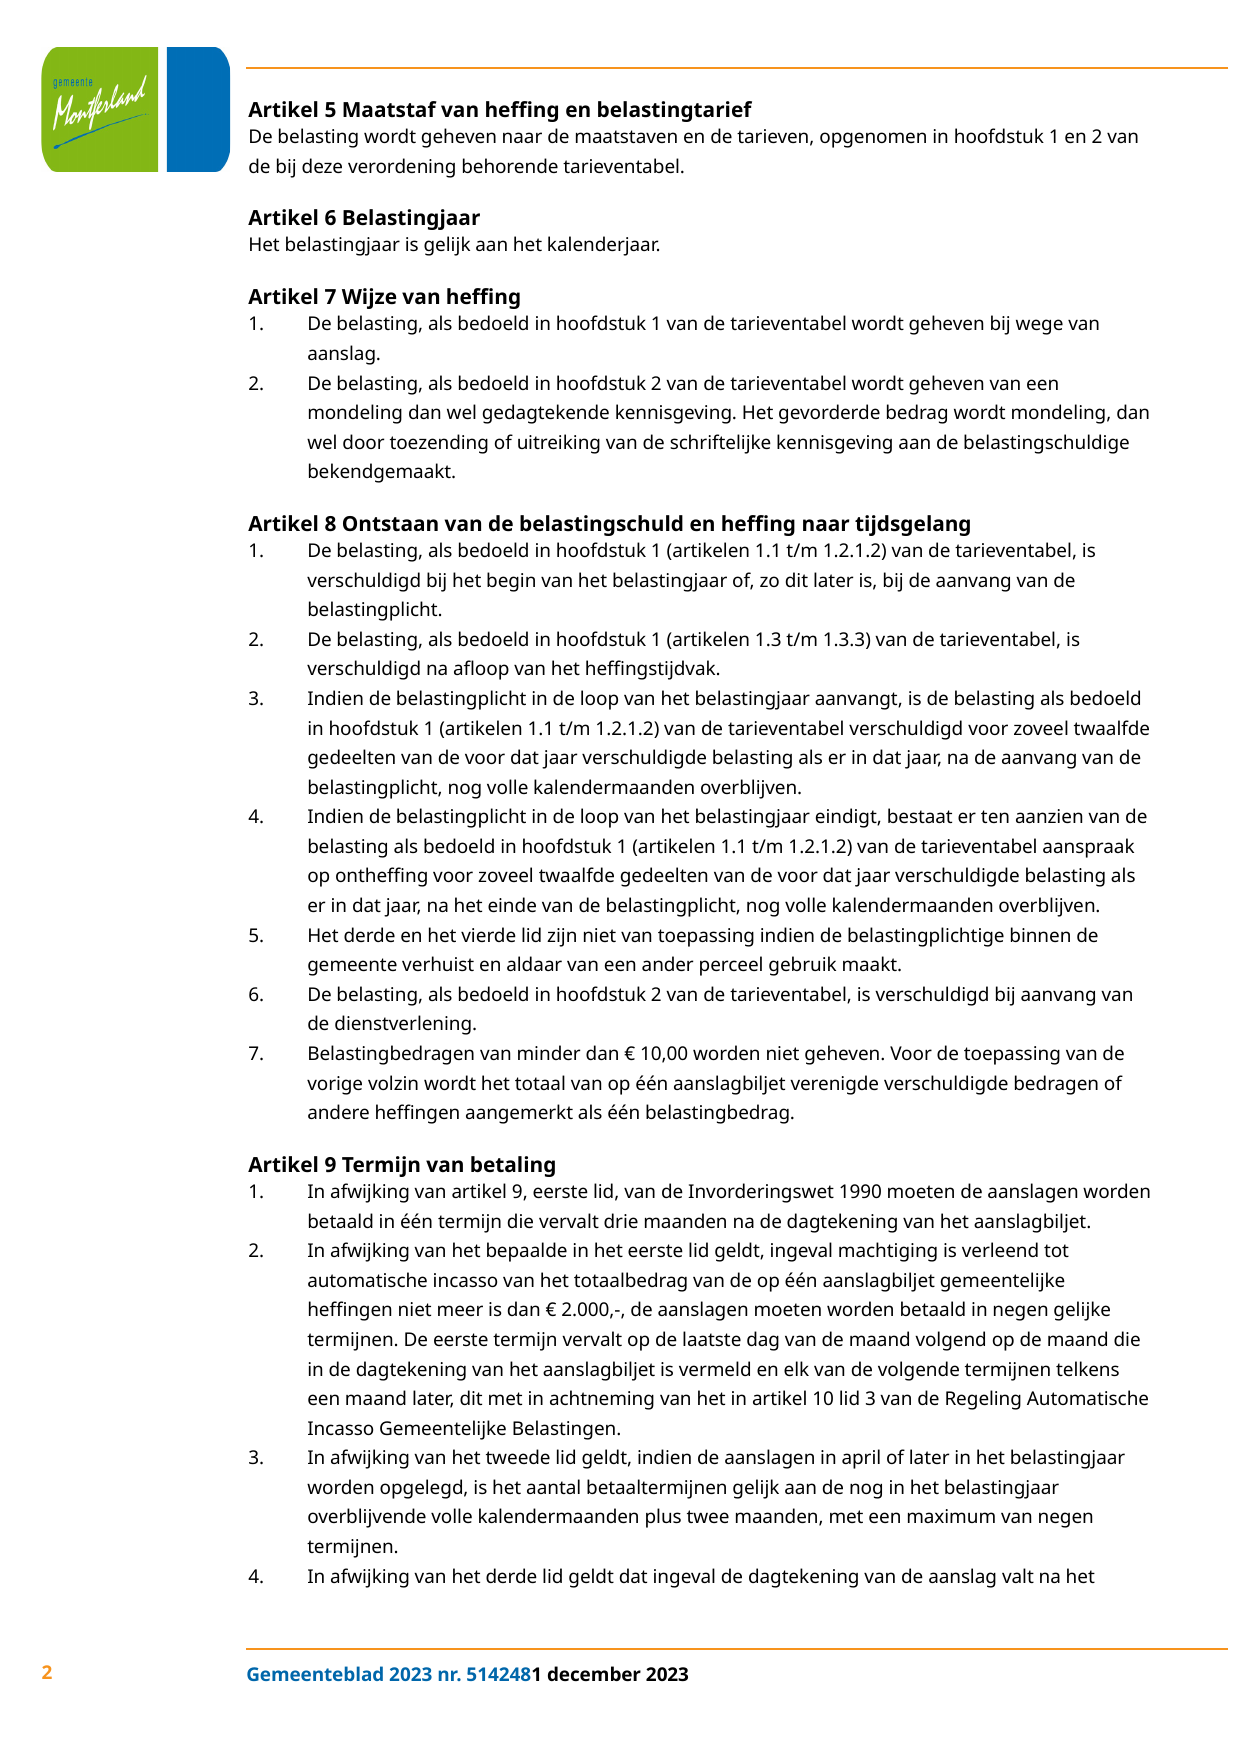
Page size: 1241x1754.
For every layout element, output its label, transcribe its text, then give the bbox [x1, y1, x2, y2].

list Belastingbedragen van minder dan € 10,00 worden niet geheven. Voor de toepassing van de vorige volzin wordt het totaal van op één aanslagbiljet verenigde verschuldigde bedragen of andere heffingen aangemerkt als één belastingbedrag. [248, 1040, 1152, 1125]
list In afwijking van artikel 9, eerste lid, van de Invorderingswet 1990 moeten de aanslagen worden betaald in één termijn die vervalt drie maanden na de dagtekening van het aanslagbiljet. [248, 1178, 1152, 1233]
list De belasting, als bedoeld in hoofdstuk 1 (artikelen 1.1 t/m 1.2.1.2) van de tarieventabel, is verschuldigd bij het begin van het belastingjaar of, zo dit later is, bij de aanvang van de belastingplicht. [248, 537, 1152, 622]
text Artikel 7 Wijze van heffing [248, 282, 1152, 311]
text Het belastingjaar is gelijk aan het kalenderjaar. [248, 232, 1152, 257]
list In afwijking van het tweede lid geldt, indien de aanslagen in april of later in het belastingjaar worden opgelegd, is het aantal betaaltermijnen gelijk aan de nog in het belastingjaar overblijvende volle kalendermaanden plus twee maanden, met een maximum van negen termijnen. [248, 1444, 1152, 1559]
list Het derde en het vierde lid zijn niet van toepassing indien de belastingplichtige binnen de gemeente verhuist en aldaar van een ander perceel gebruik maakt. [248, 922, 1152, 977]
list De belasting, als bedoeld in hoofdstuk 2 van de tarieventabel wordt geheven van een mondeling dan wel gedagtekende kennisgeving. Het gevorderde bedrag wordt mondeling, dan wel door toezending of uitreiking van de schriftelijke kennisgeving aan de belastingschuldige bekendgemaakt. [248, 370, 1152, 484]
text Artikel 6 Belastingjaar [248, 203, 1152, 232]
text De belasting wordt geheven naar de maatstaven en de tarieven, opgenomen in hoofdstuk 1 en 2 van de bij deze verordening behorende tarieventabel. [248, 123, 1152, 178]
text Artikel 5 Maatstaf van heffing en belastingtarief [248, 95, 1152, 123]
list De belasting, als bedoeld in hoofdstuk 2 van de tarieventabel, is verschuldigd bij aanvang van de dienstverlening. [248, 981, 1152, 1036]
list De belasting, als bedoeld in hoofdstuk 1 van de tarieventabel wordt geheven bij wege van aanslag. [248, 311, 1152, 366]
list De belasting, als bedoeld in hoofdstuk 1 (artikelen 1.3 t/m 1.3.3) van de tarieventabel, is verschuldigd na afloop van het heffingstijdvak. [248, 626, 1152, 681]
list Indien de belastingplicht in de loop van het belastingjaar aanvangt, is de belasting als bedoeld in hoofdstuk 1 (artikelen 1.1 t/m 1.2.1.2) van de tarieventabel verschuldigd voor zoveel twaalfde gedeelten van de voor dat jaar verschuldigde belasting als er in dat jaar, na de aanvang van de belastingplicht, nog volle kalendermaanden overblijven. [248, 685, 1152, 800]
list Indien de belastingplicht in de loop van het belastingjaar eindigt, bestaat er ten aanzien van de belasting als bedoeld in hoofdstuk 1 (artikelen 1.1 t/m 1.2.1.2) van de tarieventabel aanspraak op ontheffing voor zoveel twaalfde gedeelten van de voor dat jaar verschuldigde belasting als er in dat jaar, na het einde van de belastingplicht, nog volle kalendermaanden overblijven. [248, 803, 1152, 918]
list In afwijking van het derde lid geldt dat ingeval de dagtekening van de aanslag valt na het [248, 1563, 1152, 1588]
list In afwijking van het bepaalde in het eerste lid geldt, ingeval machtiging is verleend tot automatische incasso van het totaalbedrag van de op één aanslagbiljet gemeentelijke heffingen niet meer is dan € 2.000,-, de aanslagen moeten worden betaald in negen gelijke termijnen. De eerste termijn vervalt op de laatste dag van de maand volgend op de maand die in de dagtekening van het aanslagbiljet is vermeld en elk van de volgende termijnen telkens een maand later, dit met in achtneming van het in artikel 10 lid 3 van de Regeling Automatische Incasso Gemeentelijke Belastingen. [248, 1237, 1152, 1441]
text Artikel 9 Termijn van betaling [248, 1150, 1152, 1178]
text Artikel 8 Ontstaan van de belastingschuld en heffing naar tijdsgelang [248, 509, 1152, 537]
picture [41, 47, 231, 172]
